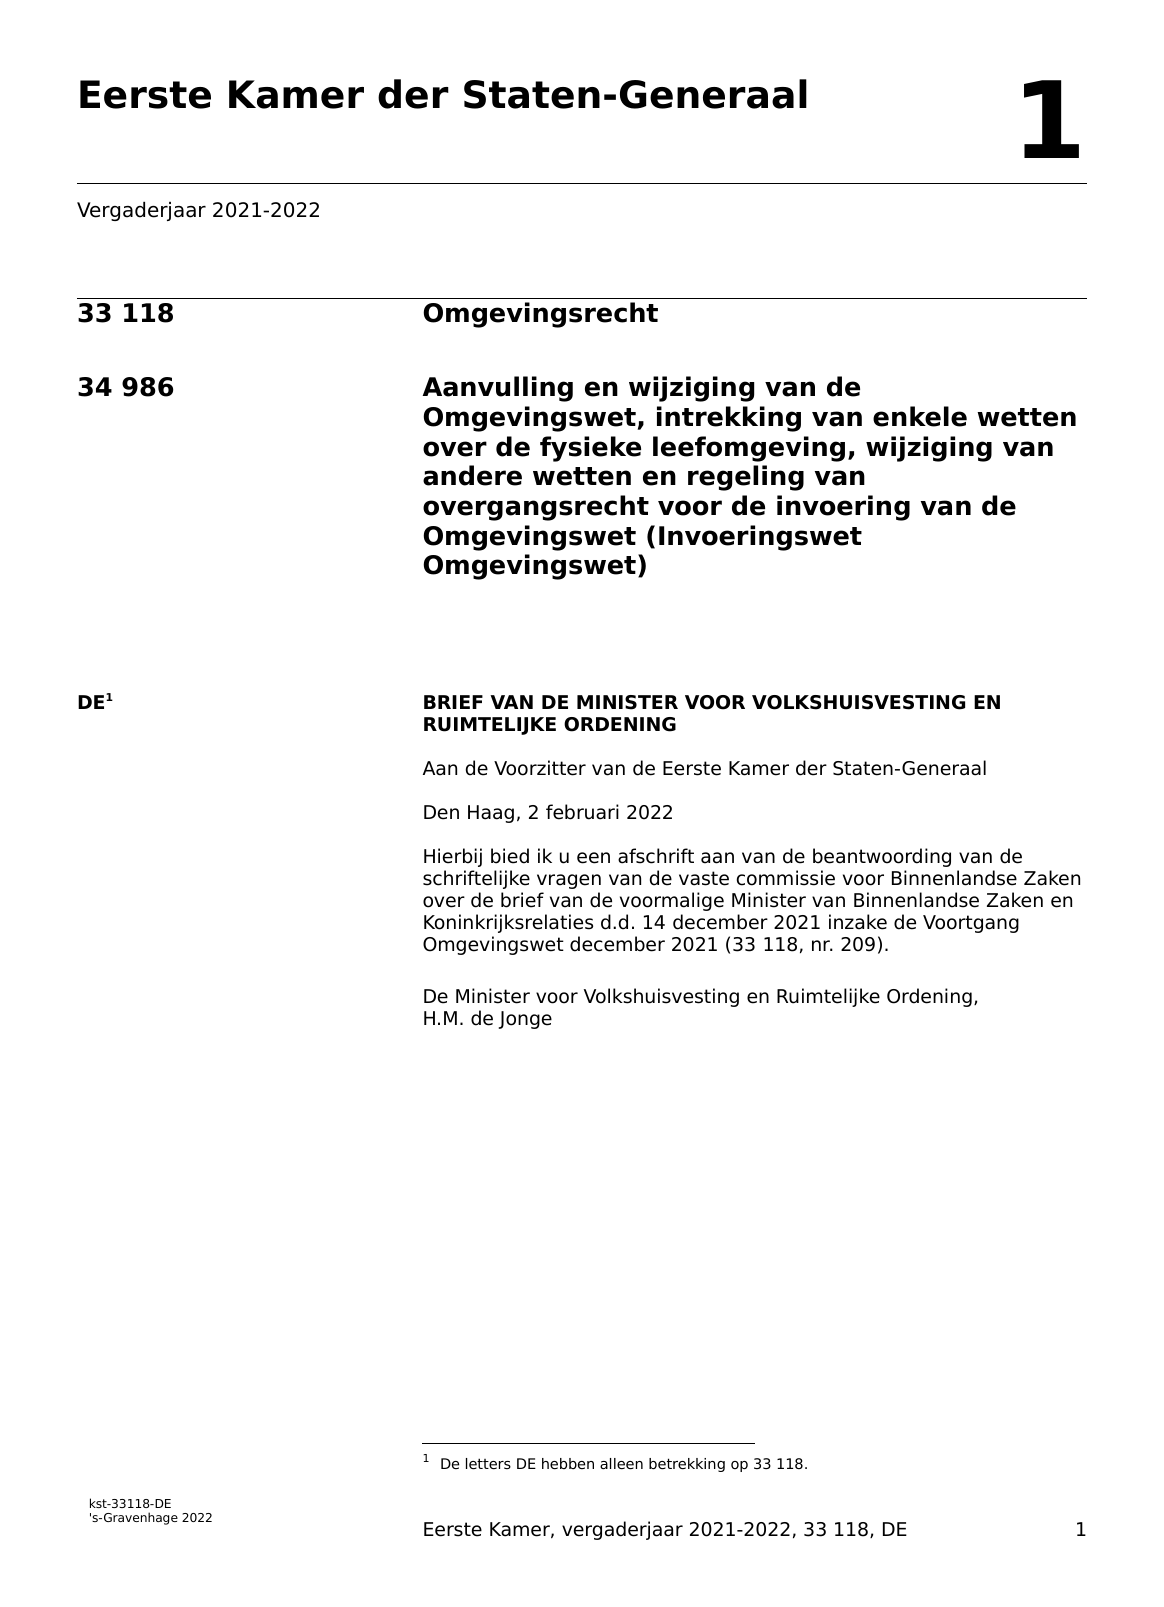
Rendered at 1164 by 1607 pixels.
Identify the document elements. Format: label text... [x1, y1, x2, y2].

table_header 1 [886, 59, 1087, 183]
table_cell Vergaderjaar 2021-2022 [77, 184, 1087, 298]
text De letters DE hebben alleen betrekking op 33 118. [422, 1452, 1087, 1474]
text Den Haag, 2 februari 2022 [422, 802, 1087, 824]
text De Minister voor Volkshuisvesting en Ruimtelijke Ordening, H.M. de Jonge [422, 986, 1087, 1030]
subtitle 33 118 Omgevingsrecht [77, 299, 1087, 329]
text Hierbij bied ik u een afschrift aan van de beantwoording van de schriftelijke vragen van de vaste commissie voor Binnenlandse Zaken over de brief van de voormalige Minister van Binnenlandse Zaken en Koninkrijksrelaties d.d. 14 december 2021 inzake de Voortgang Omgevingswet december 2021 (33 118, nr. 209). [422, 846, 1087, 956]
text kst-33118-DE [88, 1497, 323, 1511]
subtitle 34 986 Aanvulling en wijziging van de Omgevingswet, intrekking van enkele wetten over de fysieke leefomgeving, wijziging van andere wetten en regeling van overgangsrecht voor de invoering van de Omgevingswet (Invoeringswet Omgevingswet) [77, 373, 1087, 581]
text 's-Gravenhage 2022 [88, 1511, 323, 1525]
text Aan de Voorzitter van de Eerste Kamer der Staten-Generaal [422, 758, 1087, 780]
subtitle DE BRIEF VAN DE MINISTER VOOR VOLKSHUISVESTING EN RUIMTELIJKE ORDENING [77, 692, 1087, 736]
table_header Eerste Kamer der Staten-Generaal [77, 59, 886, 183]
